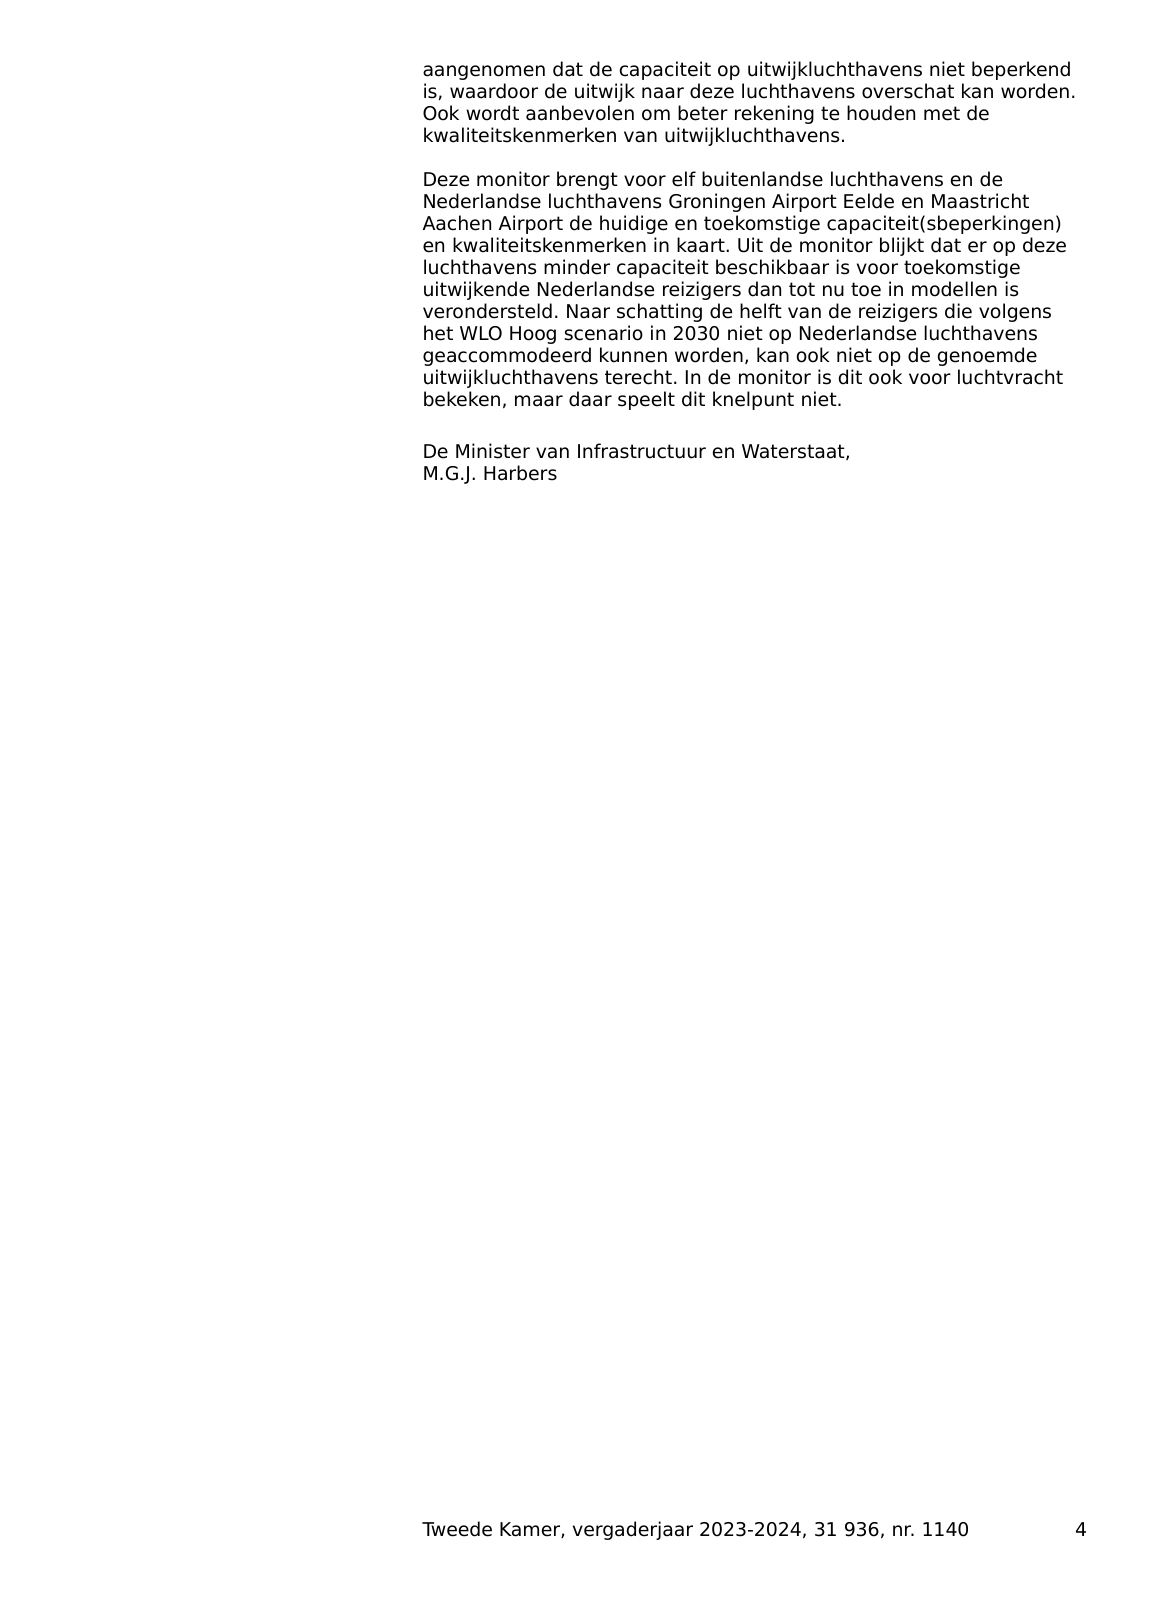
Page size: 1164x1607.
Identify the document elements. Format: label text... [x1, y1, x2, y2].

text aangenomen dat de capaciteit op uitwijkluchthavens niet beperkend is, waardoor de uitwijk naar deze luchthavens overschat kan worden. Ook wordt aanbevolen om beter rekening te houden met de kwaliteitskenmerken van uitwijkluchthavens. [422, 59, 1087, 147]
text De Minister van Infrastructuur en Waterstaat, M.G.J. Harbers [422, 441, 1087, 485]
text Deze monitor brengt voor elf buitenlandse luchthavens en de Nederlandse luchthavens Groningen Airport Eelde en Maastricht Aachen Airport de huidige en toekomstige capaciteit(sbeperkingen) en kwaliteitskenmerken in kaart. Uit de monitor blijkt dat er op deze luchthavens minder capaciteit beschikbaar is voor toekomstige uitwijkende Nederlandse reizigers dan tot nu toe in modellen is verondersteld. Naar schatting de helft van de reizigers die volgens het WLO Hoog scenario in 2030 niet op Nederlandse luchthavens geaccommodeerd kunnen worden, kan ook niet op de genoemde uitwijkluchthavens terecht. In de monitor is dit ook voor luchtvracht bekeken, maar daar speelt dit knelpunt niet. [422, 169, 1087, 411]
